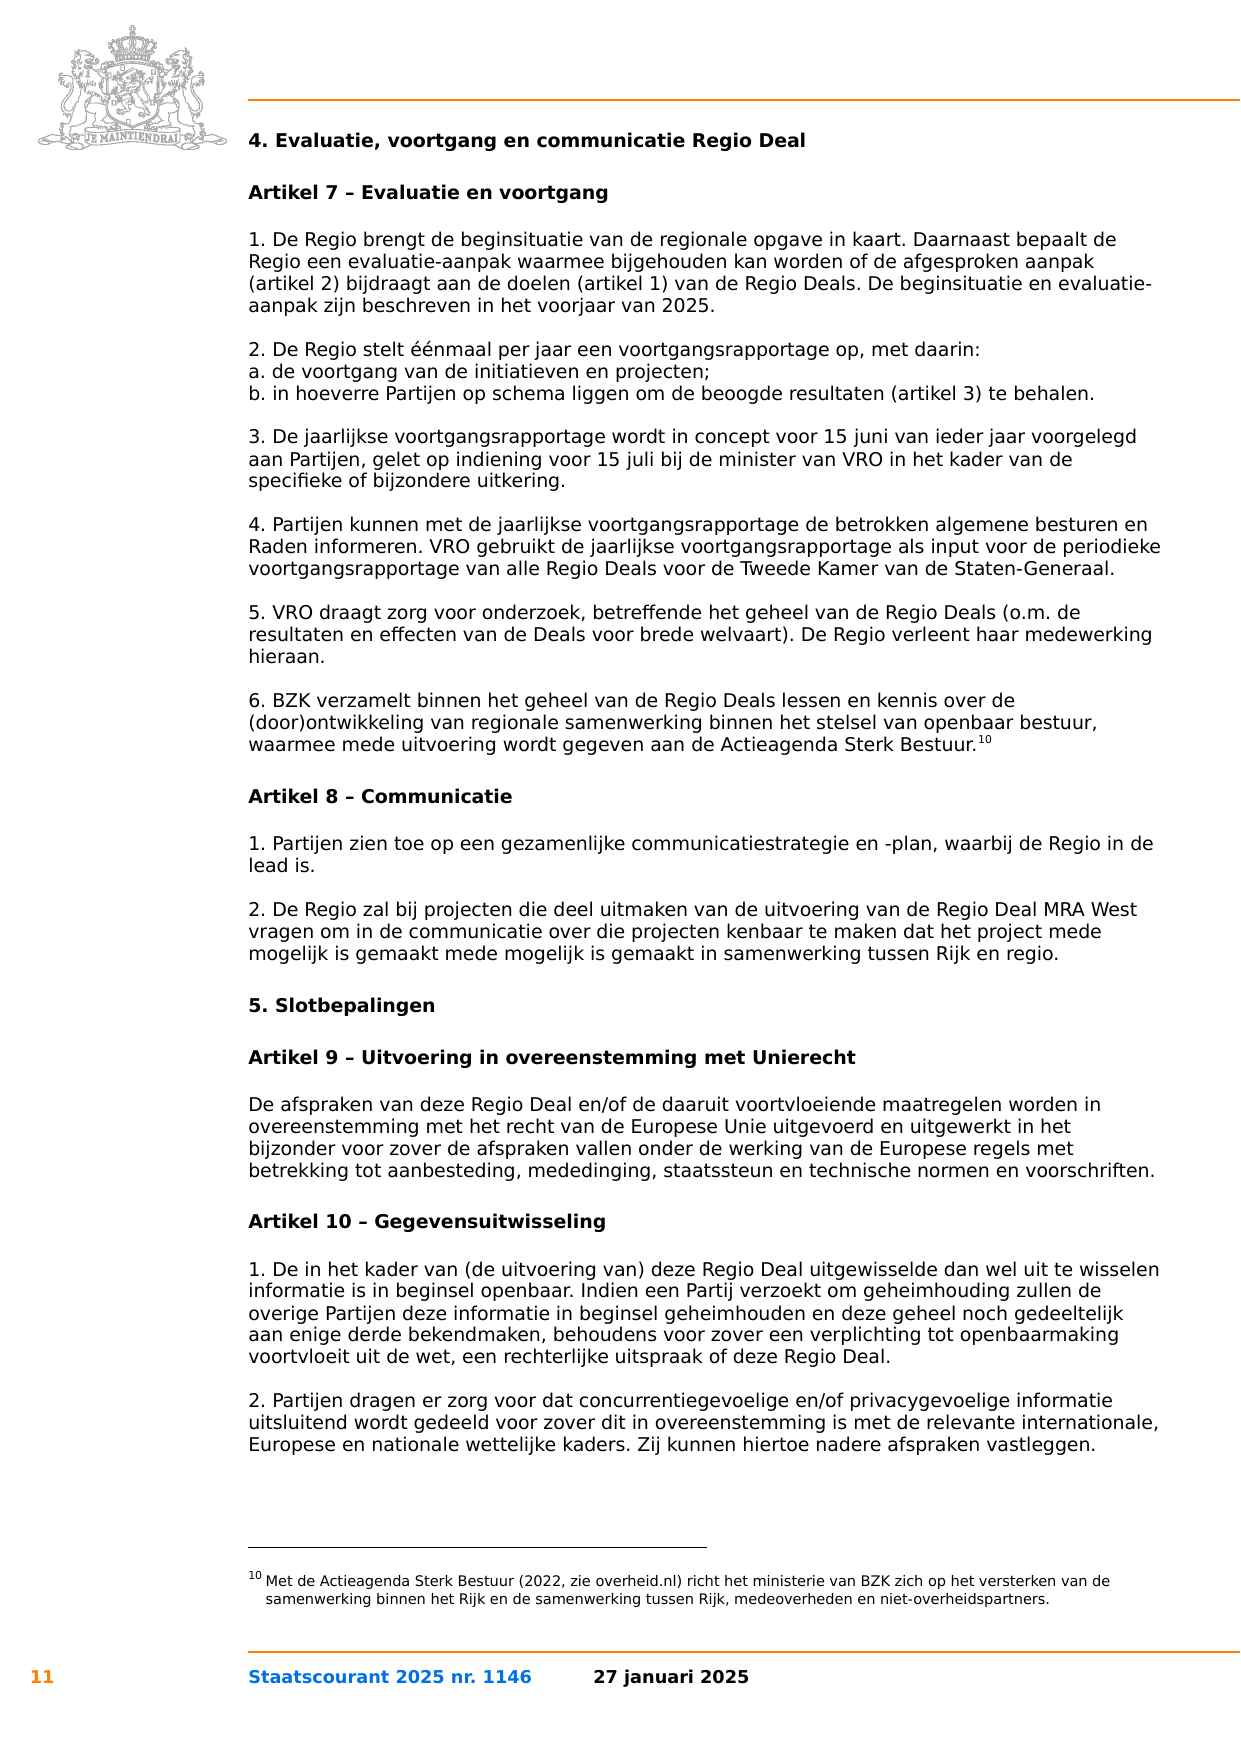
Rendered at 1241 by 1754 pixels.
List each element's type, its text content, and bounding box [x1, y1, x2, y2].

text 1. De Regio brengt de beginsituatie van de regionale opgave in kaart. Daarnaast bepaalt de Regio een evaluatie-aanpak waarmee bijgehouden kan worden of de afgesproken aanpak (artikel 2) bijdraagt aan de doelen (artikel 1) van de Regio Deals. De beginsituatie en evaluatie-aanpak zijn beschreven in het voorjaar van 2025. [248, 229, 1163, 317]
subtitle Artikel 8 – Communicatie [248, 786, 1163, 808]
text De afspraken van deze Regio Deal en/of de daaruit voortvloeiende maatregelen worden in overeenstemming met het recht van de Europese Unie uitgevoerd en uitgewerkt in het bijzonder voor zover de afspraken vallen onder de werking van de Europese regels met betrekking tot aanbesteding, mededinging, staatssteun en technische normen en voorschriften. [248, 1093, 1163, 1181]
text a. de voortgang van de initiatieven en projecten; [248, 361, 1163, 383]
text 2. De Regio zal bij projecten die deel uitmaken van de uitvoering van de Regio Deal MRA West vragen om in de communicatie over die projecten kenbaar te maken dat het project mede mogelijk is gemaakt mede mogelijk is gemaakt in samenwerking tussen Rijk en regio. [248, 899, 1163, 964]
text 4. Partijen kunnen met de jaarlijkse voortgangsrapportage de betrokken algemene besturen en Raden informeren. VRO gebruikt de jaarlijkse voortgangsrapportage als input voor de periodieke voortgangsrapportage van alle Regio Deals voor de Tweede Kamer van de Staten-Generaal. [248, 514, 1163, 580]
text 1. Partijen zien toe op een gezamenlijke communicatiestrategie en -plan, waarbij de Regio in de lead is. [248, 833, 1163, 877]
text Met de Actieagenda Sterk Bestuur (2022, zie overheid.nl) richt het ministerie van BZK zich op het versterken van de samenwerking binnen het Rijk en de samenwerking tussen Rijk, medeoverheden en niet-overheidspartners. [248, 1569, 1163, 1608]
subtitle 5. Slotbepalingen [248, 994, 1163, 1017]
subtitle Artikel 7 – Evaluatie en voortgang [248, 182, 1163, 204]
text 2. Partijen dragen er zorg voor dat concurrentiegevoelige en/of privacygevoelige informatie uitsluitend wordt gedeeld voor zover dit in overeenstemming is met de relevante internationale, Europese en nationale wettelijke kaders. Zij kunnen hiertoe nadere afspraken vastleggen. [248, 1390, 1163, 1456]
subtitle Artikel 10 – Gegevensuitwisseling [248, 1211, 1163, 1233]
text 3. De jaarlijkse voortgangsrapportage wordt in concept voor 15 juni van ieder jaar voorgelegd aan Partijen, gelet op indiening voor 15 juli bij de minister van VRO in het kader van de specifieke of bijzondere uitkering. [248, 426, 1163, 492]
subtitle Artikel 9 – Uitvoering in overeenstemming met Unierecht [248, 1047, 1163, 1068]
text 1. De in het kader van (de uitvoering van) deze Regio Deal uitgewisselde dan wel uit te wisselen informatie is in beginsel openbaar. Indien een Partij verzoekt om geheimhouding zullen de overige Partijen deze informatie in beginsel geheimhouden en deze geheel noch gedeeltelijk aan enige derde bekendmaken, behoudens voor zover een verplichting tot openbaarmaking voortvloeit uit de wet, een rechterlijke uitspraak of deze Regio Deal. [248, 1258, 1163, 1368]
subtitle 4. Evaluatie, voortgang en communicatie Regio Deal [248, 130, 1163, 152]
text 5. VRO draagt zorg voor onderzoek, betreffende het geheel van de Regio Deals (o.m. de resultaten en effecten van de Deals voor brede welvaart). De Regio verleent haar medewerking hieraan. [248, 602, 1163, 668]
text 2. De Regio stelt éénmaal per jaar een voortgangsrapportage op, met daarin: [248, 339, 1163, 361]
picture [38, 25, 227, 150]
text b. in hoeverre Partijen op schema liggen om de beoogde resultaten (artikel 3) te behalen. [248, 383, 1163, 404]
text 6. BZK verzamelt binnen het geheel van de Regio Deals lessen en kennis over de (door)ontwikkeling van regionale samenwerking binnen het stelsel van openbaar bestuur, waarmee mede uitvoering wordt gegeven aan de Actieagenda Sterk Bestuur. [248, 690, 1163, 756]
